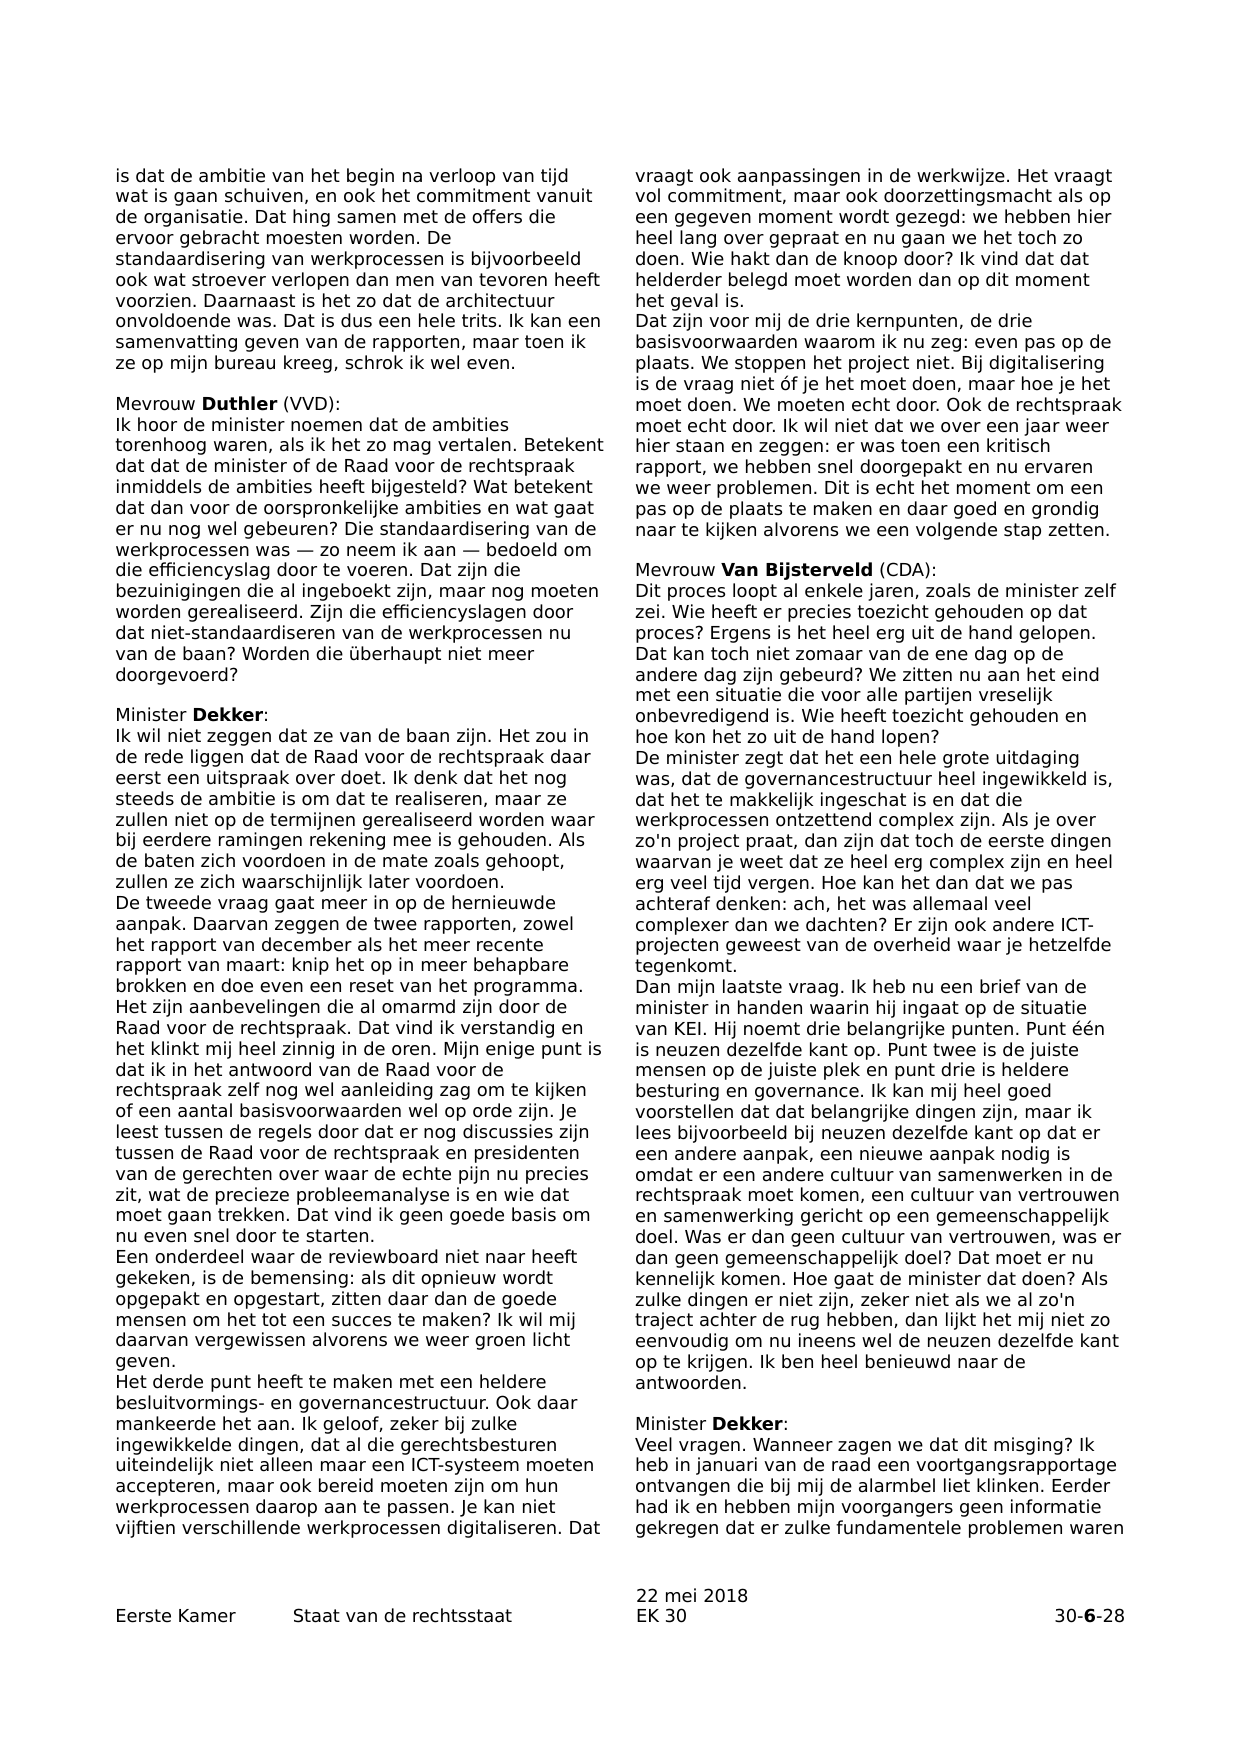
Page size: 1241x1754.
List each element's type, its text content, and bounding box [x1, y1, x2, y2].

text Mevrouw Van Bijsterveld (CDA): [635, 560, 1125, 581]
text Mevrouw Duthler (VVD): [115, 394, 605, 414]
text Dan mijn laatste vraag. Ik heb nu een brief van de minister in handen waarin hij ingaat op de situatie van KEI. Hij noemt drie belangrijke punten. Punt één is neuzen dezelfde kant op. Punt twee is de juiste mensen op de juiste plek en punt drie is heldere besturing en governance. Ik kan mij heel goed voorstellen dat dat belangrijke dingen zijn, maar ik lees bijvoorbeeld bij neuzen dezelfde kant op dat er een andere aanpak, een nieuwe aanpak nodig is omdat er een andere cultuur van samenwerken in de rechtspraak moet komen, een cultuur van vertrouwen en samenwerking gericht op een gemeenschappelijk doel. Was er dan geen cultuur van vertrouwen, was er dan geen gemeenschappelijk doel? Dat moet er nu kennelijk komen. Hoe gaat de minister dat doen? Als zulke dingen er niet zijn, zeker niet als we al zo'n traject achter de rug hebben, dan lijkt het mij niet zo eenvoudig om nu ineens wel de neuzen dezelfde kant op te krijgen. Ik ben heel benieuwd naar de antwoorden. [635, 977, 1125, 1393]
text Minister Dekker: [115, 705, 605, 726]
text Het derde punt heeft te maken met een heldere besluitvormings- en governancestructuur. Ook daar mankeerde het aan. Ik geloof, zeker bij zulke ingewikkelde dingen, dat al die gerechtsbesturen uiteindelijk niet alleen maar een ICT-systeem moeten accepteren, maar ook bereid moeten zijn om hun werkprocessen daarop aan te passen. Je kan niet vijftien verschillende werkprocessen digitaliseren. Dat [115, 1372, 605, 1538]
text Dit proces loopt al enkele jaren, zoals de minister zelf zei. Wie heeft er precies toezicht gehouden op dat proces? Ergens is het heel erg uit de hand gelopen. Dat kan toch niet zomaar van de ene dag op de andere dag zijn gebeurd? We zitten nu aan het eind met een situatie die voor alle partijen vreselijk onbevredigend is. Wie heeft toezicht gehouden en hoe kon het zo uit de hand lopen? [635, 581, 1125, 748]
text is dat de ambitie van het begin na verloop van tijd wat is gaan schuiven, en ook het commitment vanuit de organisatie. Dat hing samen met de offers die ervoor gebracht moesten worden. De standaardisering van werkprocessen is bijvoorbeeld ook wat stroever verlopen dan men van tevoren heeft voorzien. Daarnaast is het zo dat de architectuur onvoldoende was. Dat is dus een hele trits. Ik kan een samenvatting geven van de rapporten, maar toen ik ze op mijn bureau kreeg, schrok ik wel even. [115, 165, 605, 374]
text Ik hoor de minister noemen dat de ambities torenhoog waren, als ik het zo mag vertalen. Betekent dat dat de minister of de Raad voor de rechtspraak inmiddels de ambities heeft bijgesteld? Wat betekent dat dan voor de oorspronkelijke ambities en wat gaat er nu nog wel gebeuren? Die standaardisering van de werkprocessen was — zo neem ik aan — bedoeld om die efficiencyslag door te voeren. Dat zijn die bezuinigingen die al ingeboekt zijn, maar nog moeten worden gerealiseerd. Zijn die efficiencyslagen door dat niet-standaardiseren van de werkprocessen nu van de baan? Worden die überhaupt niet meer doorgevoerd? [115, 414, 605, 685]
text De minister zegt dat het een hele grote uitdaging was, dat de governancestructuur heel ingewikkeld is, dat het te makkelijk ingeschat is en dat die werkprocessen ontzettend complex zijn. Als je over zo'n project praat, dan zijn dat toch de eerste dingen waarvan je weet dat ze heel erg complex zijn en heel erg veel tijd vergen. Hoe kan het dan dat we pas achteraf denken: ach, het was allemaal veel complexer dan we dachten? Er zijn ook andere ICT-projecten geweest van de overheid waar je hetzelfde tegenkomt. [635, 748, 1125, 977]
text vraagt ook aanpassingen in de werkwijze. Het vraagt vol commitment, maar ook doorzettingsmacht als op een gegeven moment wordt gezegd: we hebben hier heel lang over gepraat en nu gaan we het toch zo doen. Wie hakt dan de knoop door? Ik vind dat dat helderder belegd moet worden dan op dit moment het geval is. [635, 165, 1125, 311]
text Ik wil niet zeggen dat ze van de baan zijn. Het zou in de rede liggen dat de Raad voor de rechtspraak daar eerst een uitspraak over doet. Ik denk dat het nog steeds de ambitie is om dat te realiseren, maar ze zullen niet op de termijnen gerealiseerd worden waar bij eerdere ramingen rekening mee is gehouden. Als de baten zich voordoen in de mate zoals gehoopt, zullen ze zich waarschijnlijk later voordoen. [115, 726, 605, 893]
text Een onderdeel waar de reviewboard niet naar heeft gekeken, is de bemensing: als dit opnieuw wordt opgepakt en opgestart, zitten daar dan de goede mensen om het tot een succes te maken? Ik wil mij daarvan vergewissen alvorens we weer groen licht geven. [115, 1247, 605, 1372]
text Veel vragen. Wanneer zagen we dat dit misging? Ik heb in januari van de raad een voortgangsrapportage ontvangen die bij mij de alarmbel liet klinken. Eerder had ik en hebben mijn voorgangers geen informatie gekregen dat er zulke fundamentele problemen waren [635, 1434, 1125, 1538]
text Dat zijn voor mij de drie kernpunten, de drie basisvoorwaarden waarom ik nu zeg: even pas op de plaats. We stoppen het project niet. Bij digitalisering is de vraag niet óf je het moet doen, maar hoe je het moet doen. We moeten echt door. Ook de rechtspraak moet echt door. Ik wil niet dat we over een jaar weer hier staan en zeggen: er was toen een kritisch rapport, we hebben snel doorgepakt en nu ervaren we weer problemen. Dit is echt het moment om een pas op de plaats te maken en daar goed en grondig naar te kijken alvorens we een volgende stap zetten. [635, 311, 1125, 540]
text Minister Dekker: [635, 1413, 1125, 1434]
text De tweede vraag gaat meer in op de hernieuwde aanpak. Daarvan zeggen de twee rapporten, zowel het rapport van december als het meer recente rapport van maart: knip het op in meer behapbare brokken en doe even een reset van het programma. Het zijn aanbevelingen die al omarmd zijn door de Raad voor de rechtspraak. Dat vind ik verstandig en het klinkt mij heel zinnig in de oren. Mijn enige punt is dat ik in het antwoord van de Raad voor de rechtspraak zelf nog wel aanleiding zag om te kijken of een aantal basisvoorwaarden wel op orde zijn. Je leest tussen de regels door dat er nog discussies zijn tussen de Raad voor de rechtspraak en presidenten van de gerechten over waar de echte pijn nu precies zit, wat de precieze probleemanalyse is en wie dat moet gaan trekken. Dat vind ik geen goede basis om nu even snel door te starten. [115, 893, 605, 1247]
